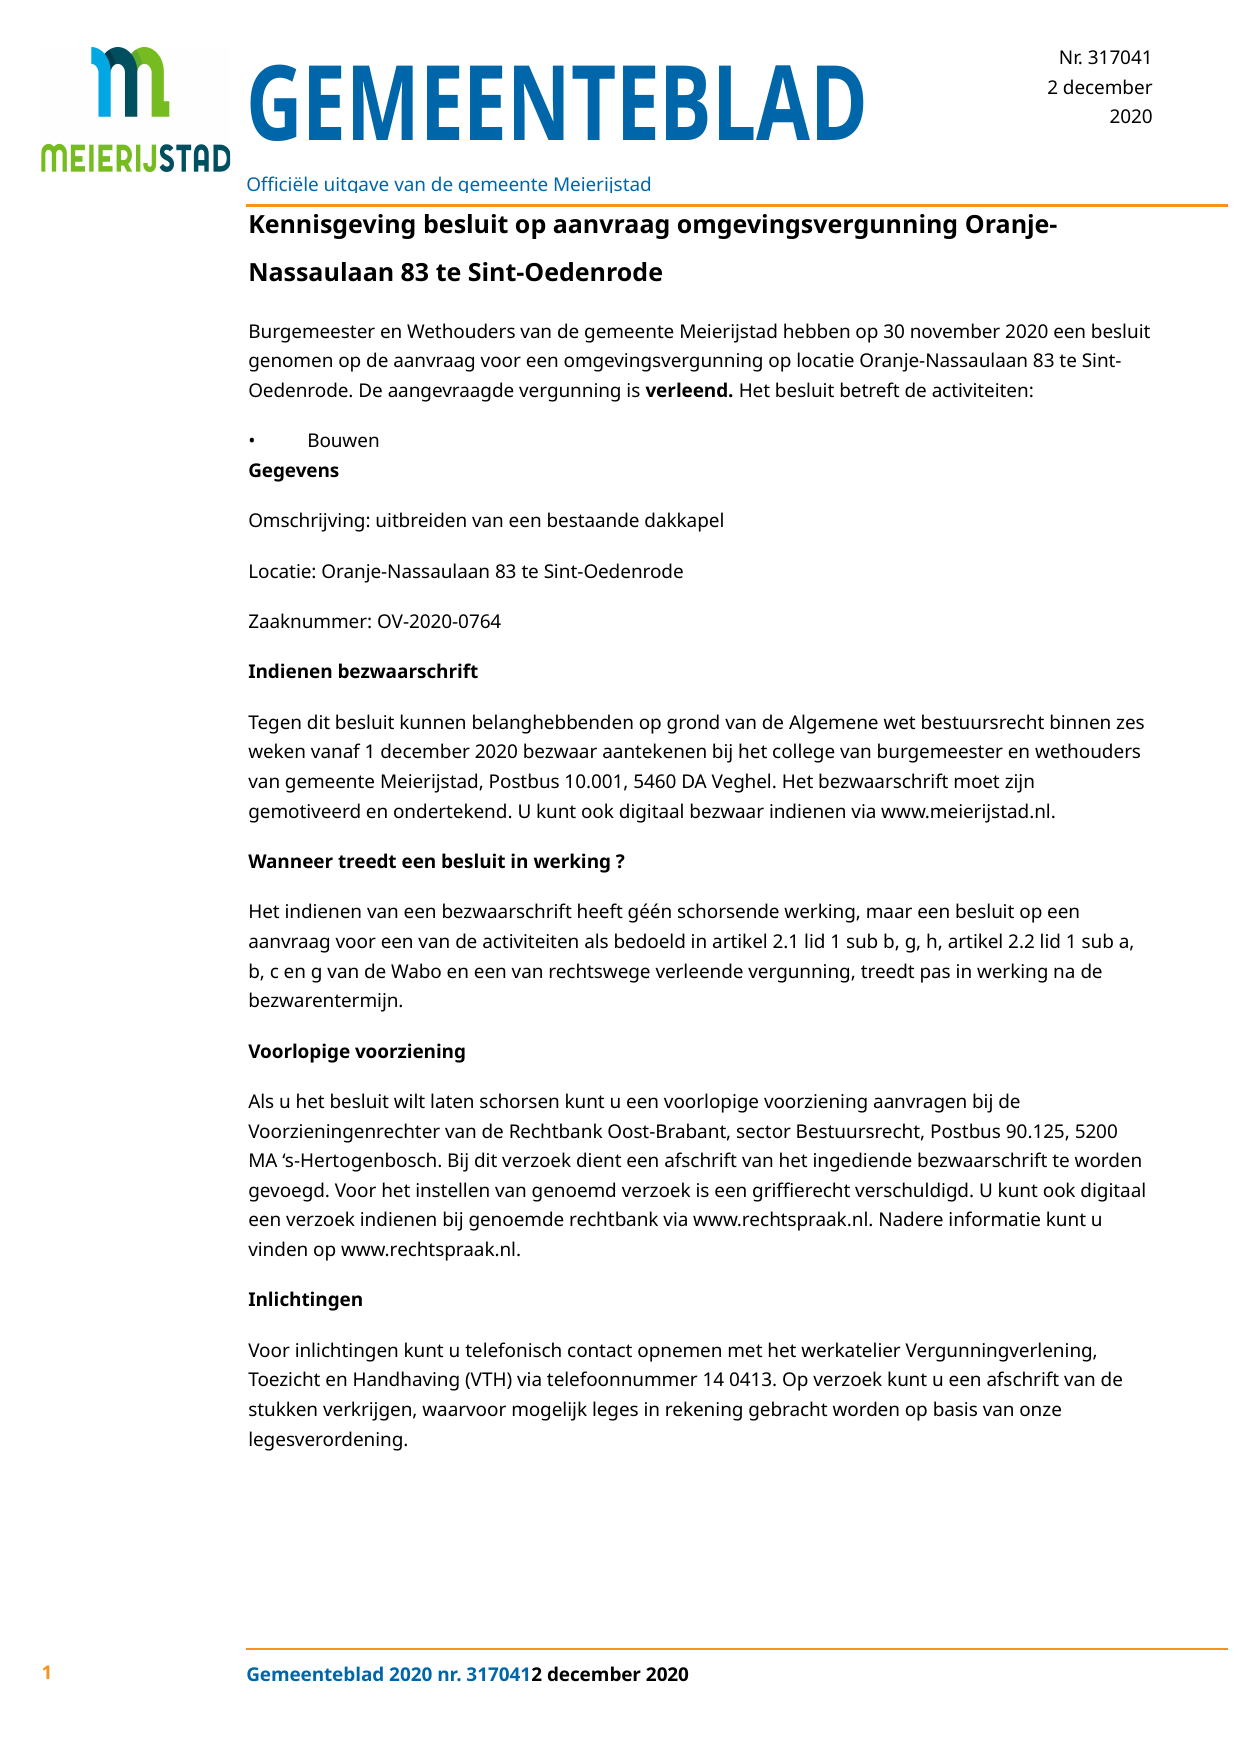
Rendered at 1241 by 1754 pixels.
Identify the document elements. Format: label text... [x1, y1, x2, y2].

text Voor inlichtingen kunt u telefonisch contact opnemen met het werkatelier Vergunningverlening, Toezicht en Handhaving (VTH) via telefoonnummer 14 0413. Op verzoek kunt u een afschrift van de stukken verkrijgen, waarvoor mogelijk leges in rekening gebracht worden op basis van onze legesverordening. [248, 1337, 1152, 1452]
text Inlichtingen [248, 1287, 1152, 1312]
text Locatie: Oranje-Nassaulaan 83 te Sint-Oedenrode [248, 558, 1152, 584]
text Zaaknummer: OV-2020-0764 [248, 608, 1152, 634]
picture [41, 47, 231, 172]
text Kennisgeving besluit op aanvraag omgevingsvergunning Oranje-Nassaulaan 83 te Sint-Oedenrode [248, 207, 1152, 288]
text Wanneer treedt een besluit in werking ? [248, 848, 1152, 874]
text Indienen bezwaarschrift [248, 659, 1152, 684]
text Omschrijving: uitbreiden van een bestaande dakkapel [248, 507, 1152, 533]
list Bouwen [248, 427, 1152, 453]
text Tegen dit besluit kunnen belanghebbenden op grond van de Algemene wet bestuursrecht binnen zes weken vanaf 1 december 2020 bezwaar aantekenen bij het college van burgemeester en wethouders van gemeente Meierijstad, Postbus 10.001, 5460 DA Veghel. Het bezwaarschrift moet zijn gemotiveerd en ondertekend. U kunt ook digitaal bezwaar indienen via www.meierijstad.nl. [248, 709, 1152, 824]
text Als u het besluit wilt laten schorsen kunt u een voorlopige voorziening aanvragen bij de Voorzieningenrechter van de Rechtbank Oost-Brabant, sector Bestuursrecht, Postbus 90.125, 5200 MA ‘s-Hertogenbosch. Bij dit verzoek dient een afschrift van het ingediende bezwaarschrift te worden gevoegd. Voor het instellen van genoemd verzoek is een griffierecht verschuldigd. U kunt ook digitaal een verzoek indienen bij genoemde rechtbank via www.rechtspraak.nl. Nadere informatie kunt u vinden op www.rechtspraak.nl. [248, 1088, 1152, 1262]
text Het indienen van een bezwaarschrift heeft géén schorsende werking, maar een besluit op een aanvraag voor een van de activiteiten als bedoeld in artikel 2.1 lid 1 sub b, g, h, artikel 2.2 lid 1 sub a, b, c en g van de Wabo en een van rechtswege verleende vergunning, treedt pas in werking na de bezwarentermijn. [248, 899, 1152, 1013]
text Burgemeester en Wethouders van de gemeente Meierijstad hebben op 30 november 2020 een besluit genomen op de aanvraag voor een omgevingsvergunning op locatie Oranje-Nassaulaan 83 te Sint-Oedenrode. De aangevraagde vergunning is verleend. Het besluit betreft de activiteiten: [248, 318, 1152, 403]
text Voorlopige voorziening [248, 1038, 1152, 1064]
text Gegevens [248, 457, 1152, 483]
